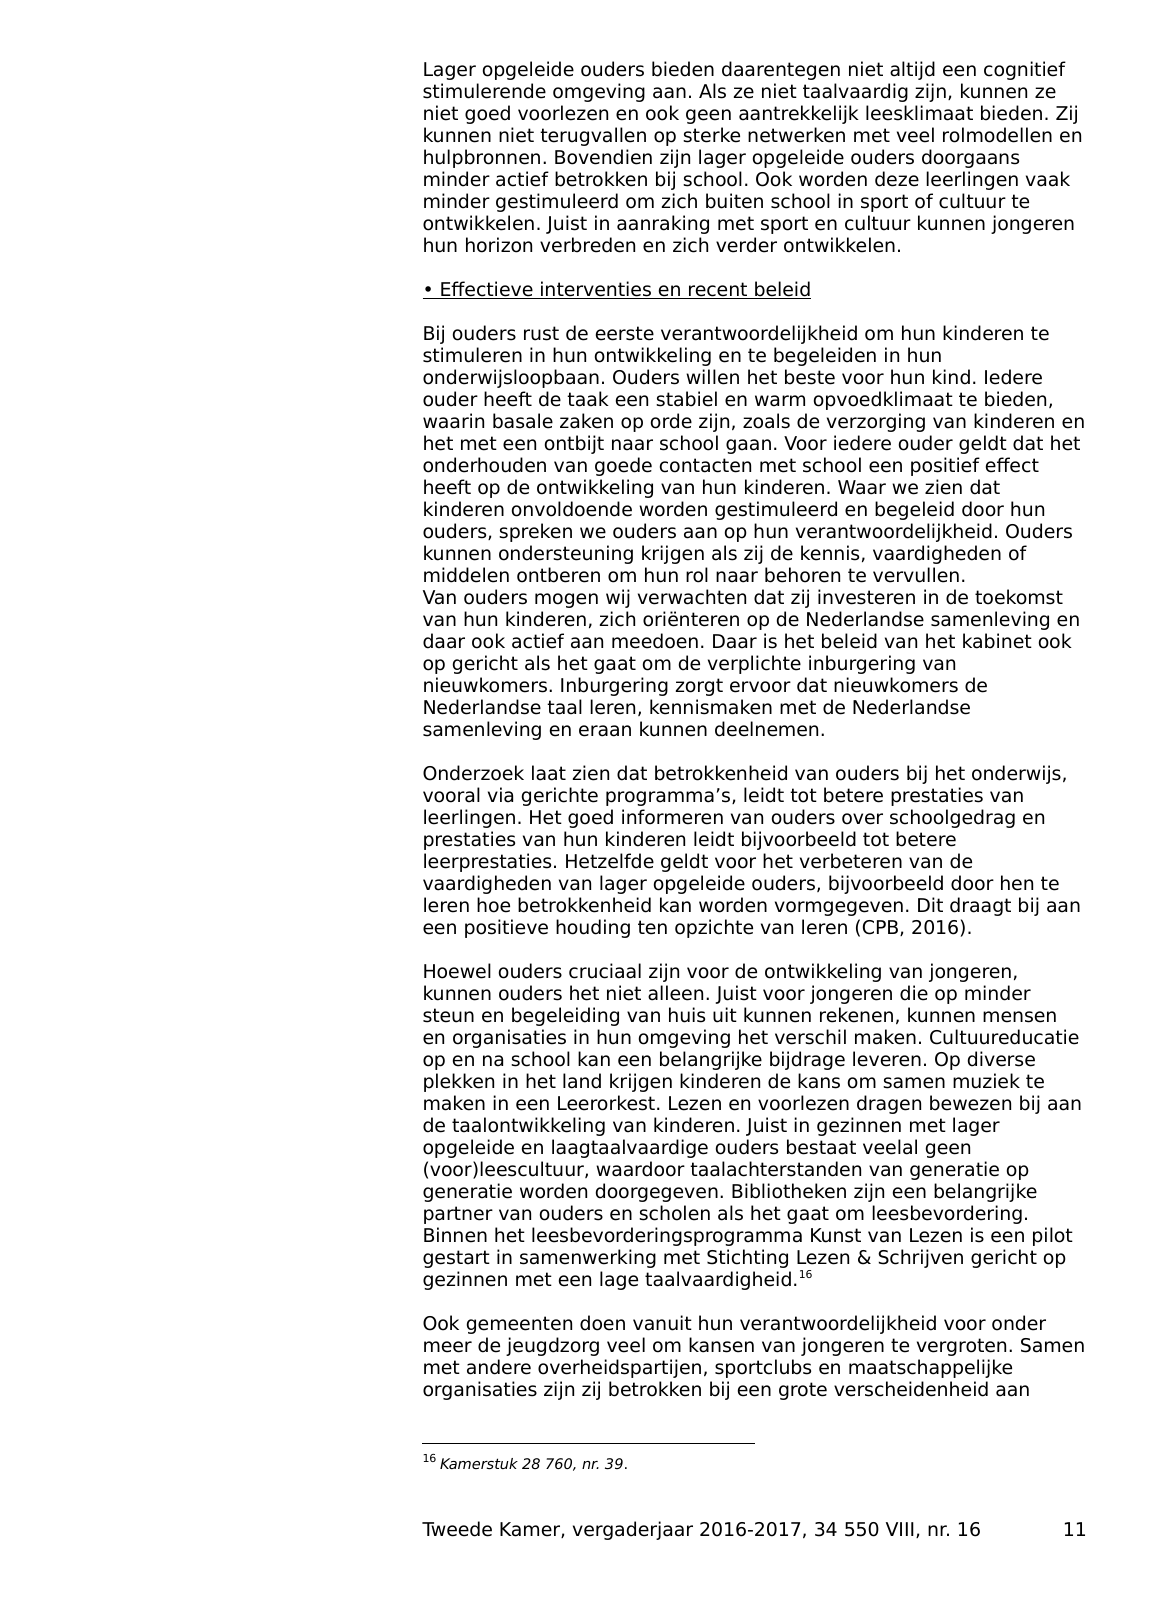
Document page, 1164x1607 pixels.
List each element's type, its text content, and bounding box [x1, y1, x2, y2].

text Bij ouders rust de eerste verantwoordelijkheid om hun kinderen te stimuleren in hun ontwikkeling en te begeleiden in hun onderwijsloopbaan. Ouders willen het beste voor hun kind. Iedere ouder heeft de taak een stabiel en warm opvoedklimaat te bieden, waarin basale zaken op orde zijn, zoals de verzorging van kinderen en het met een ontbijt naar school gaan. Voor iedere ouder geldt dat het onderhouden van goede contacten met school een positief effect heeft op de ontwikkeling van hun kinderen. Waar we zien dat kinderen onvoldoende worden gestimuleerd en begeleid door hun ouders, spreken we ouders aan op hun verantwoordelijkheid. Ouders kunnen ondersteuning krijgen als zij de kennis, vaardigheden of middelen ontberen om hun rol naar behoren te vervullen. [422, 323, 1087, 587]
text Onderzoek laat zien dat betrokkenheid van ouders bij het onderwijs, vooral via gerichte programma’s, leidt tot betere prestaties van leerlingen. Het goed informeren van ouders over schoolgedrag en prestaties van hun kinderen leidt bijvoorbeeld tot betere leerprestaties. Hetzelfde geldt voor het verbeteren van de vaardigheden van lager opgeleide ouders, bijvoorbeeld door hen te leren hoe betrokkenheid kan worden vormgegeven. Dit draagt bij aan een positieve houding ten opzichte van leren (CPB, 2016). [422, 763, 1087, 939]
text Van ouders mogen wij verwachten dat zij investeren in de toekomst van hun kinderen, zich oriënteren op de Nederlandse samenleving en daar ook actief aan meedoen. Daar is het beleid van het kabinet ook op gericht als het gaat om de verplichte inburgering van nieuwkomers. Inburgering zorgt ervoor dat nieuwkomers de Nederlandse taal leren, kennismaken met de Nederlandse samenleving en eraan kunnen deelnemen. [422, 587, 1087, 741]
text Hoewel ouders cruciaal zijn voor de ontwikkeling van jongeren, kunnen ouders het niet alleen. Juist voor jongeren die op minder steun en begeleiding van huis uit kunnen rekenen, kunnen mensen en organisaties in hun omgeving het verschil maken. Cultuureducatie op en na school kan een belangrijke bijdrage leveren. Op diverse plekken in het land krijgen kinderen de kans om samen muziek te maken in een Leerorkest. Lezen en voorlezen dragen bewezen bij aan de taalontwikkeling van kinderen. Juist in gezinnen met lager opgeleide en laagtaalvaardige ouders bestaat veelal geen (voor)leescultuur, waardoor taalachterstanden van generatie op generatie worden doorgegeven. Bibliotheken zijn een belangrijke partner van ouders en scholen als het gaat om leesbevordering. Binnen het leesbevorderingsprogramma Kunst van Lezen is een pilot gestart in samenwerking met Stichting Lezen & Schrijven gericht op gezinnen met een lage taalvaardigheid. [422, 961, 1087, 1291]
text Kamerstuk 28 760, nr. 39. [422, 1452, 1087, 1474]
text Lager opgeleide ouders bieden daarentegen niet altijd een cognitief stimulerende omgeving aan. Als ze niet taalvaardig zijn, kunnen ze niet goed voorlezen en ook geen aantrekkelijk leesklimaat bieden. Zij kunnen niet terugvallen op sterke netwerken met veel rolmodellen en hulpbronnen. Bovendien zijn lager opgeleide ouders doorgaans minder actief betrokken bij school. Ook worden deze leerlingen vaak minder gestimuleerd om zich buiten school in sport of cultuur te ontwikkelen. Juist in aanraking met sport en cultuur kunnen jongeren hun horizon verbreden en zich verder ontwikkelen. [422, 59, 1087, 257]
subtitle • Effectieve interventies en recent beleid [422, 279, 1087, 301]
text Ook gemeenten doen vanuit hun verantwoordelijkheid voor onder meer de jeugdzorg veel om kansen van jongeren te vergroten. Samen met andere overheidspartijen, sportclubs en maatschappelijke organisaties zijn zij betrokken bij een grote verscheidenheid aan [422, 1313, 1087, 1401]
